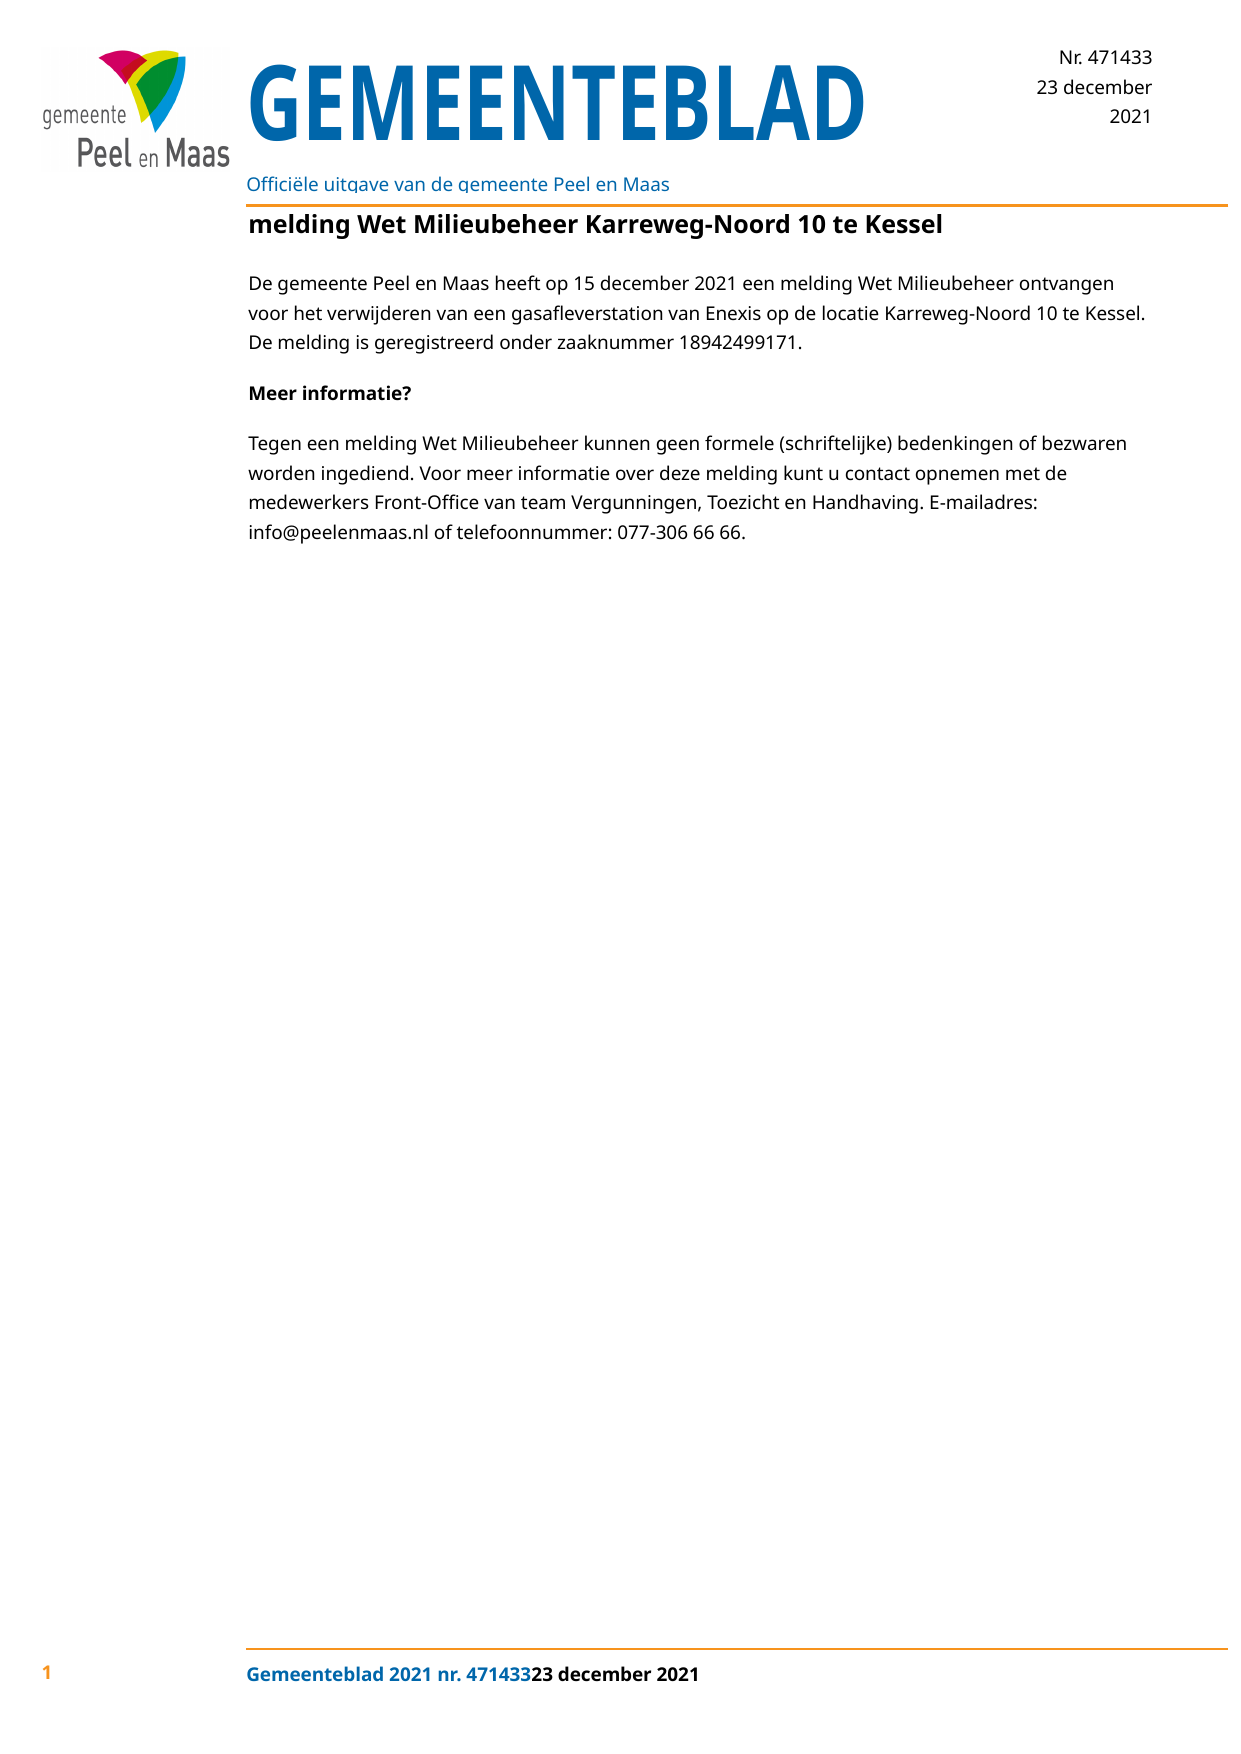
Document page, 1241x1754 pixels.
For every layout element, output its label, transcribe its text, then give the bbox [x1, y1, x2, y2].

picture [41, 47, 231, 172]
text Meer informatie? [248, 380, 1152, 406]
text melding Wet Milieubeheer Karreweg-Noord 10 te Kessel [248, 207, 1152, 241]
text Tegen een melding Wet Milieubeheer kunnen geen formele (schriftelijke) bedenkingen of bezwaren worden ingediend. Voor meer informatie over deze melding kunt u contact opnemen met de medewerkers Front-Office van team Vergunningen, Toezicht en Handhaving. E-mailadres: info@peelenmaas.nl of telefoonnummer: 077-306 66 66. [248, 430, 1152, 545]
text De gemeente Peel en Maas heeft op 15 december 2021 een melding Wet Milieubeheer ontvangen voor het verwijderen van een gasafleverstation van Enexis op de locatie Karreweg-Noord 10 te Kessel. De melding is geregistreerd onder zaaknummer 18942499171. [248, 270, 1152, 355]
